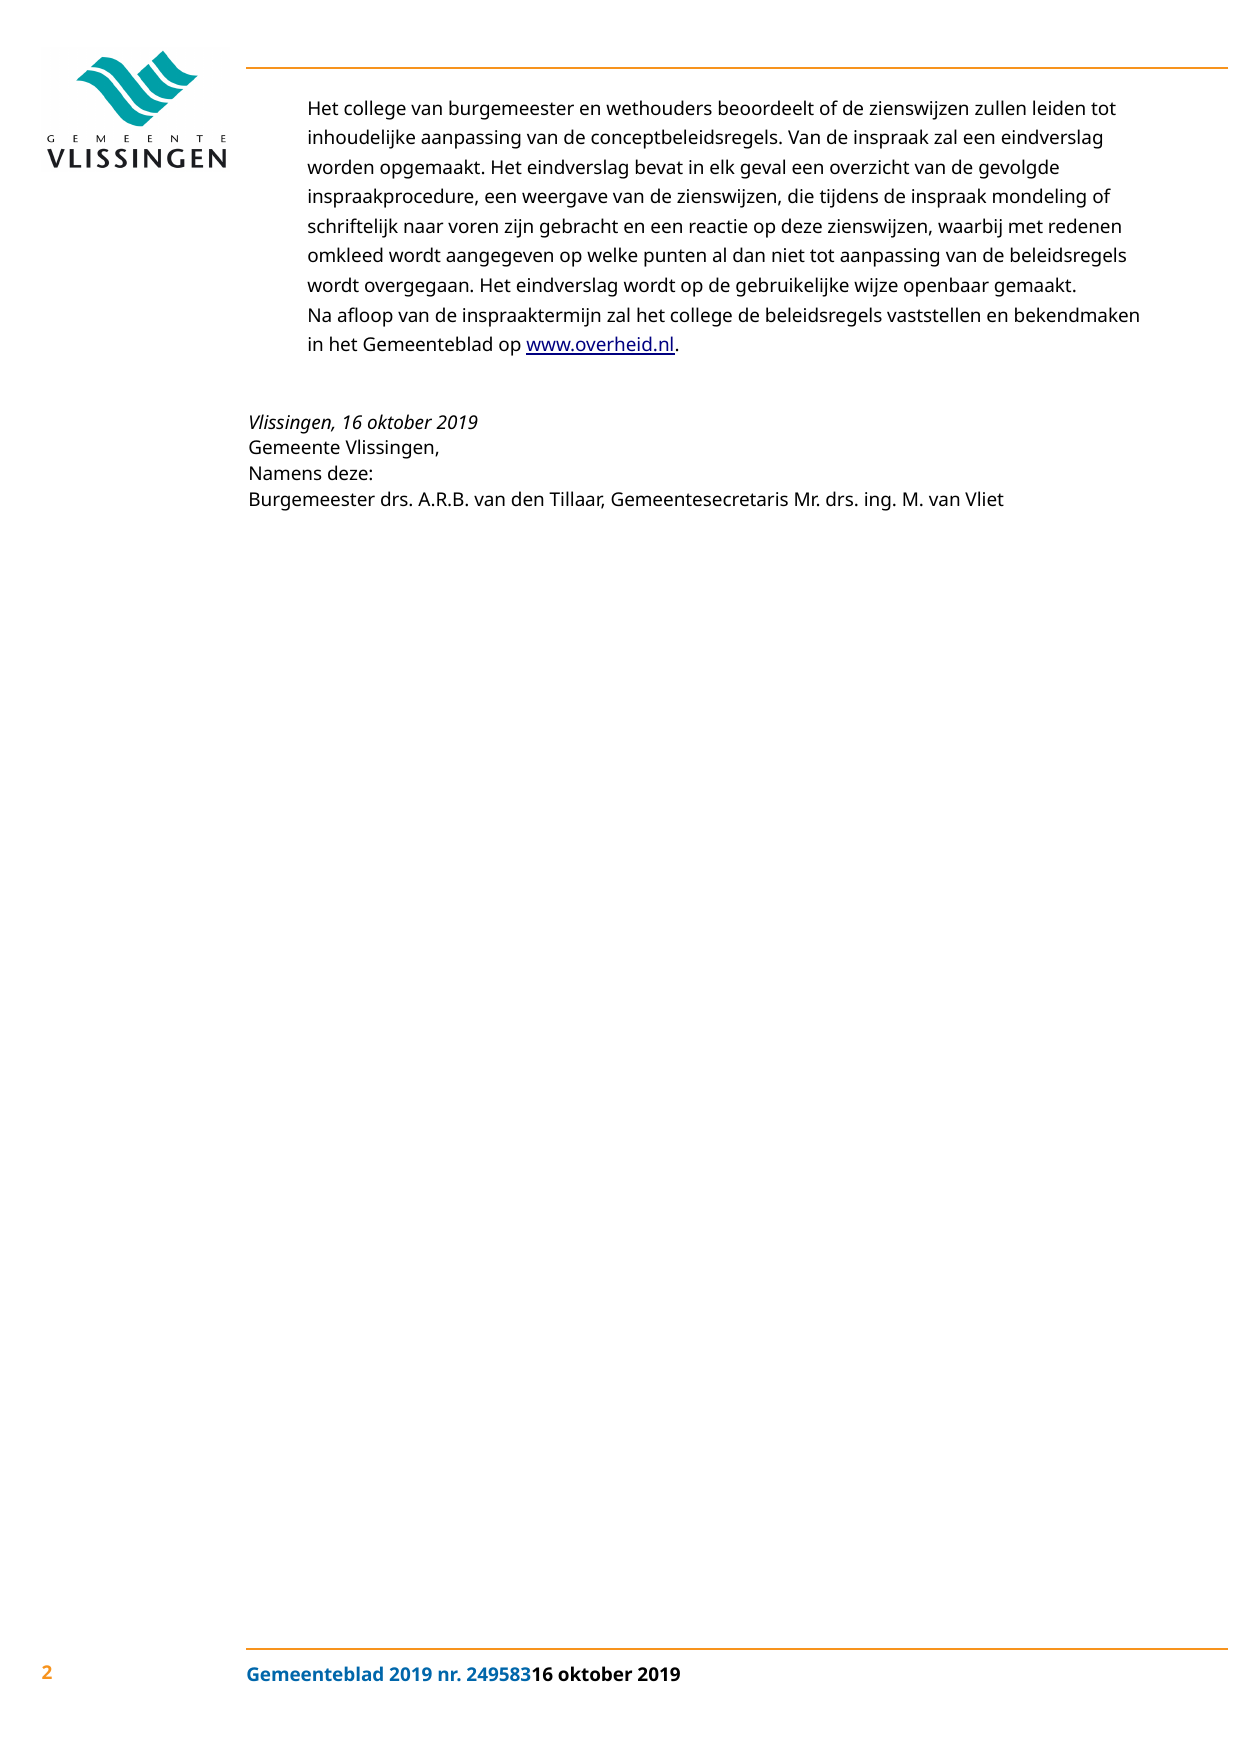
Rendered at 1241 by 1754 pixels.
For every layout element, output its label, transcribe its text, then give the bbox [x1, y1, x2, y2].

text Gemeente Vlissingen, [248, 434, 1152, 460]
list Het college van burgemeester en wethouders beoordeelt of de zienswijzen zullen leiden tot inhoudelijke aanpassing van de conceptbeleidsregels. Van de inspraak zal een eindverslag worden opgemaakt. Het eindverslag bevat in elk geval een overzicht van de gevolgde inspraakprocedure, een weergave van de zienswijzen, die tijdens de inspraak mondeling of schriftelijk naar voren zijn gebracht en een reactie op deze zienswijzen, waarbij met redenen omkleed wordt aangegeven op welke punten al dan niet tot aanpassing van de beleidsregels wordt overgegaan. Het eindverslag wordt op de gebruikelijke wijze openbaar gemaakt. [248, 95, 1152, 298]
text Namens deze: [248, 460, 1152, 486]
picture [41, 47, 231, 172]
text Vlissingen, 16 oktober 2019 [248, 409, 1152, 434]
text Burgemeester drs. A.R.B. van den Tillaar, Gemeentesecretaris Mr. drs. ing. M. van Vliet [248, 486, 1152, 512]
list Na afloop van de inspraaktermijn zal het college de beleidsregels vaststellen en bekendmaken in het Gemeenteblad op www.overheid.nl. [248, 302, 1152, 357]
